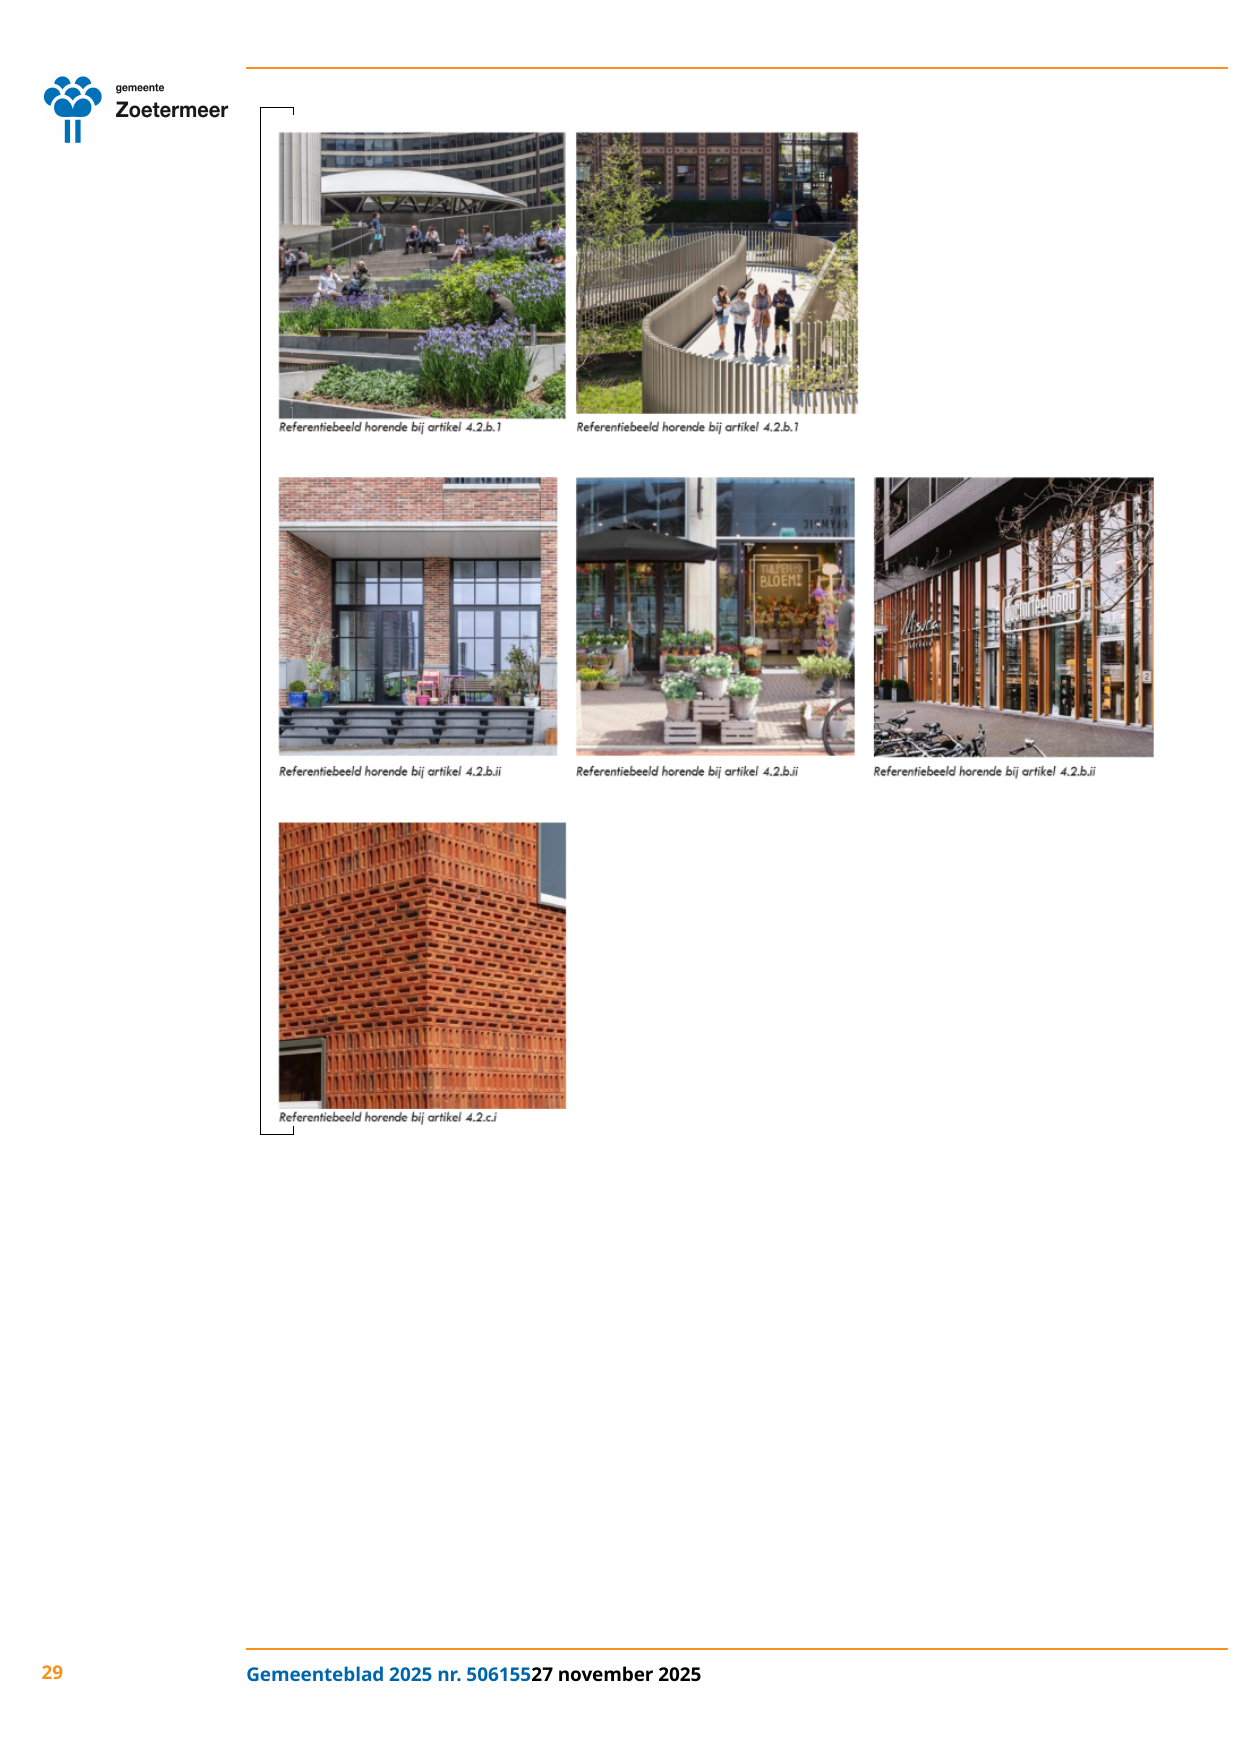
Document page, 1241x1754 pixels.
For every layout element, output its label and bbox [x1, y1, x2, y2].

picture [41, 47, 231, 172]
picture [268, 115, 1173, 1126]
